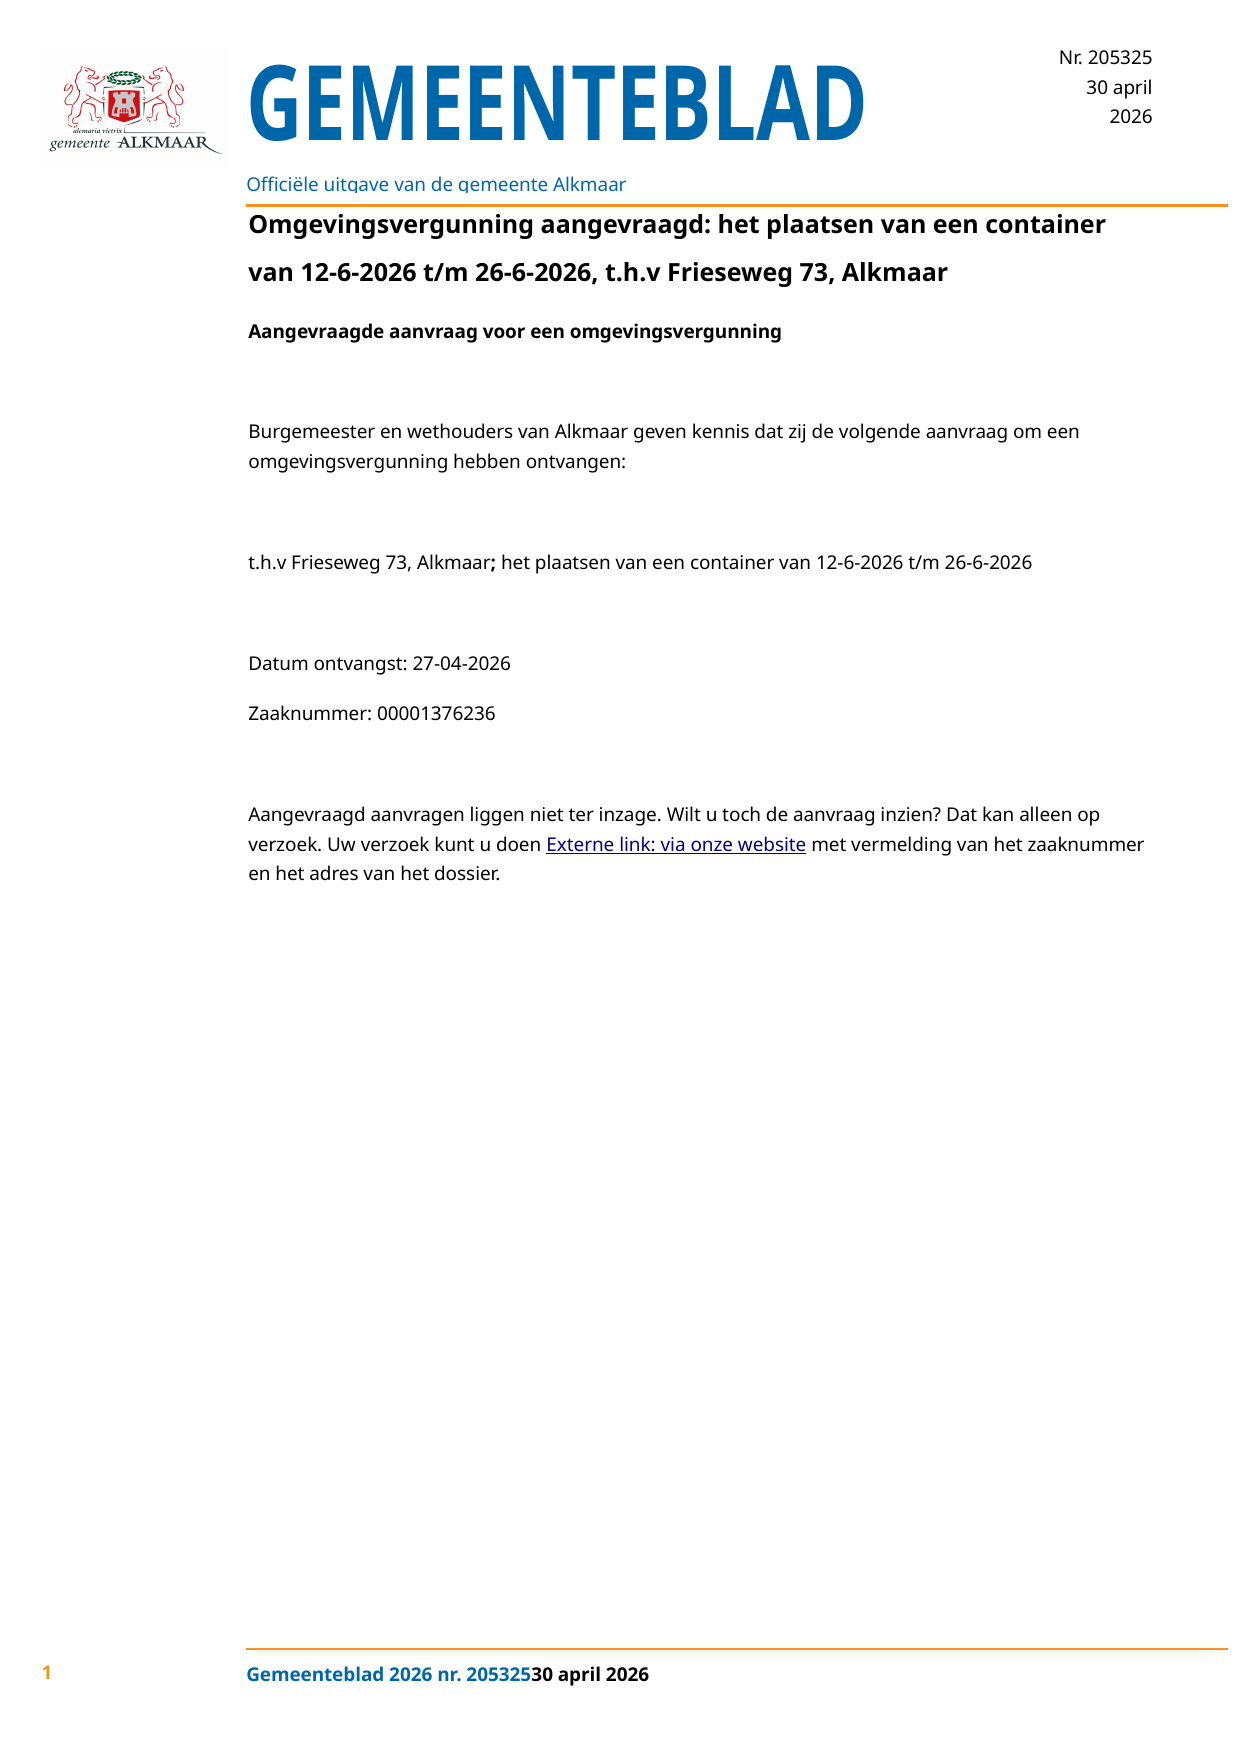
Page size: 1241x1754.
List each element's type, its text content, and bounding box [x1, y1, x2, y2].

text Burgemeester en wethouders van Alkmaar geven kennis dat zij de volgende aanvraag om een omgevingsvergunning hebben ontvangen: [248, 419, 1152, 474]
picture [41, 47, 231, 172]
text t.h.v Frieseweg 73, Alkmaar; het plaatsen van een container van 12-6-2026 t/m 26-6-2026 [248, 549, 1152, 575]
text Datum ontvangst: 27-04-2026 [248, 650, 1152, 676]
text Aangevraagde aanvraag voor een omgevingsvergunning [248, 318, 1152, 344]
text Aangevraagd aanvragen liggen niet ter inzage. Wilt u toch de aanvraag inzien? Dat kan alleen op verzoek. Uw verzoek kunt u doen Externe link: via onze website met vermelding van het zaaknummer en het adres van het dossier. [248, 801, 1152, 886]
text Zaaknummer: 00001376236 [248, 700, 1152, 726]
text Omgevingsvergunning aangevraagd: het plaatsen van een container van 12-6-2026 t/m 26-6-2026, t.h.v Frieseweg 73, Alkmaar [248, 207, 1152, 288]
